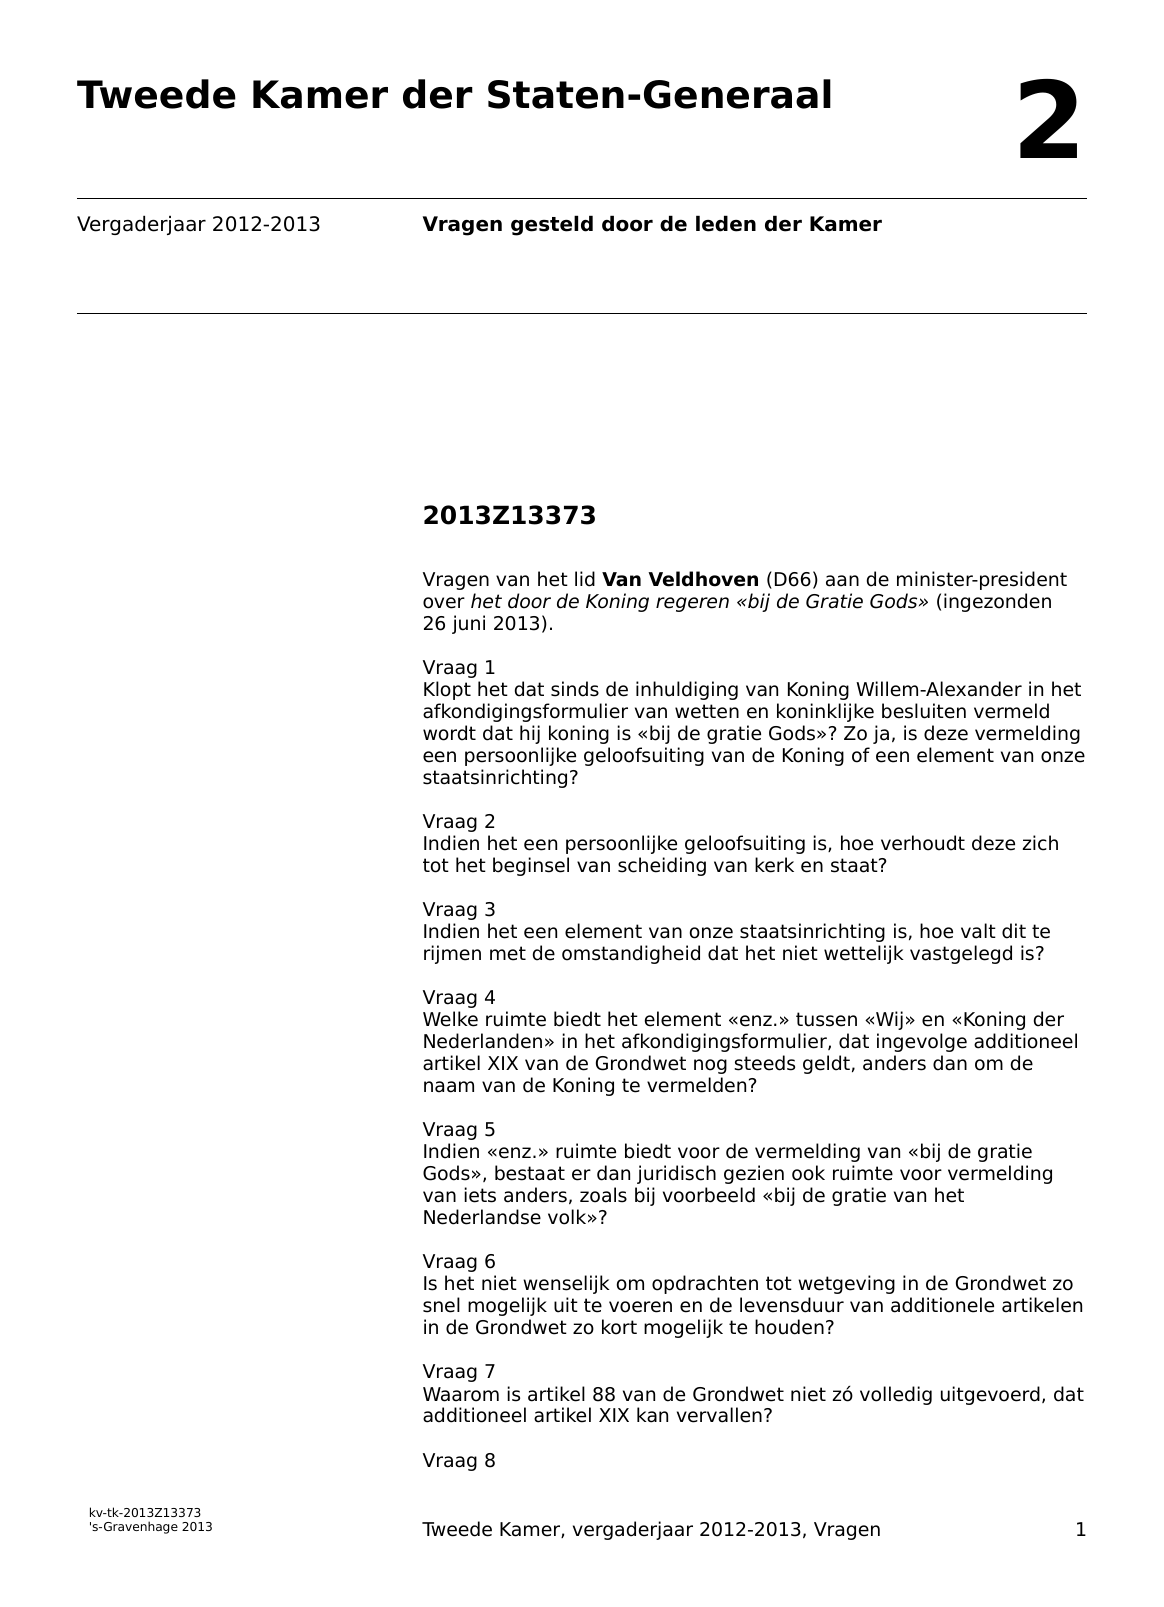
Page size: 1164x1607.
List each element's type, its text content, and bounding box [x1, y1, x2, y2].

text Vraag 8 [422, 1449, 1087, 1472]
text kv-tk-2013Z13373 [88, 1506, 323, 1520]
table_cell Vragen gesteld door de leden der Kamer [422, 199, 1087, 313]
text Vraag 4 [422, 987, 1087, 1009]
text Vraag 2 [422, 811, 1087, 833]
table_cell Vergaderjaar 2012-2013 [77, 199, 422, 313]
text Vraag 7 [422, 1361, 1087, 1383]
text Indien «enz.» ruimte biedt voor de vermelding van «bij de gratie Gods», bestaat er dan juridisch gezien ook ruimte voor vermelding van iets anders, zoals bij voorbeeld «bij de gratie van het Nederlandse volk»? [422, 1141, 1087, 1229]
text 2013Z13373 [422, 501, 1087, 531]
text Vraag 1 [422, 657, 1087, 679]
text Indien het een element van onze staatsinrichting is, hoe valt dit te rijmen met de omstandigheid dat het niet wettelijk vastgelegd is? [422, 921, 1087, 965]
text Vraag 3 [422, 899, 1087, 921]
text 's-Gravenhage 2013 [88, 1520, 323, 1534]
text Vraag 5 [422, 1119, 1087, 1141]
text Welke ruimte biedt het element «enz.» tussen «Wij» en «Koning der Nederlanden» in het afkondigingsformulier, dat ingevolge additioneel artikel XIX van de Grondwet nog steeds geldt, anders dan om de naam van de Koning te vermelden? [422, 1009, 1087, 1097]
table_header Tweede Kamer der Staten-Generaal [77, 59, 886, 198]
text Vraag 6 [422, 1251, 1087, 1273]
text Vragen van het lid Van Veldhoven (D66) aan de minister-president over het door de Koning regeren «bij de Gratie Gods» (ingezonden 26 juni 2013). [422, 569, 1087, 635]
text Is het niet wenselijk om opdrachten tot wetgeving in de Grondwet zo snel mogelijk uit te voeren en de levensduur van additionele artikelen in de Grondwet zo kort mogelijk te houden? [422, 1273, 1087, 1339]
text Indien het een persoonlijke geloofsuiting is, hoe verhoudt deze zich tot het beginsel van scheiding van kerk en staat? [422, 833, 1087, 877]
text Klopt het dat sinds de inhuldiging van Koning Willem-Alexander in het afkondigingsformulier van wetten en koninklijke besluiten vermeld wordt dat hij koning is «bij de gratie Gods»? Zo ja, is deze vermelding een persoonlijke geloofsuiting van de Koning of een element van onze staatsinrichting? [422, 679, 1087, 789]
table_header 2 [886, 59, 1087, 198]
text Waarom is artikel 88 van de Grondwet niet zó volledig uitgevoerd, dat additioneel artikel XIX kan vervallen? [422, 1383, 1087, 1427]
